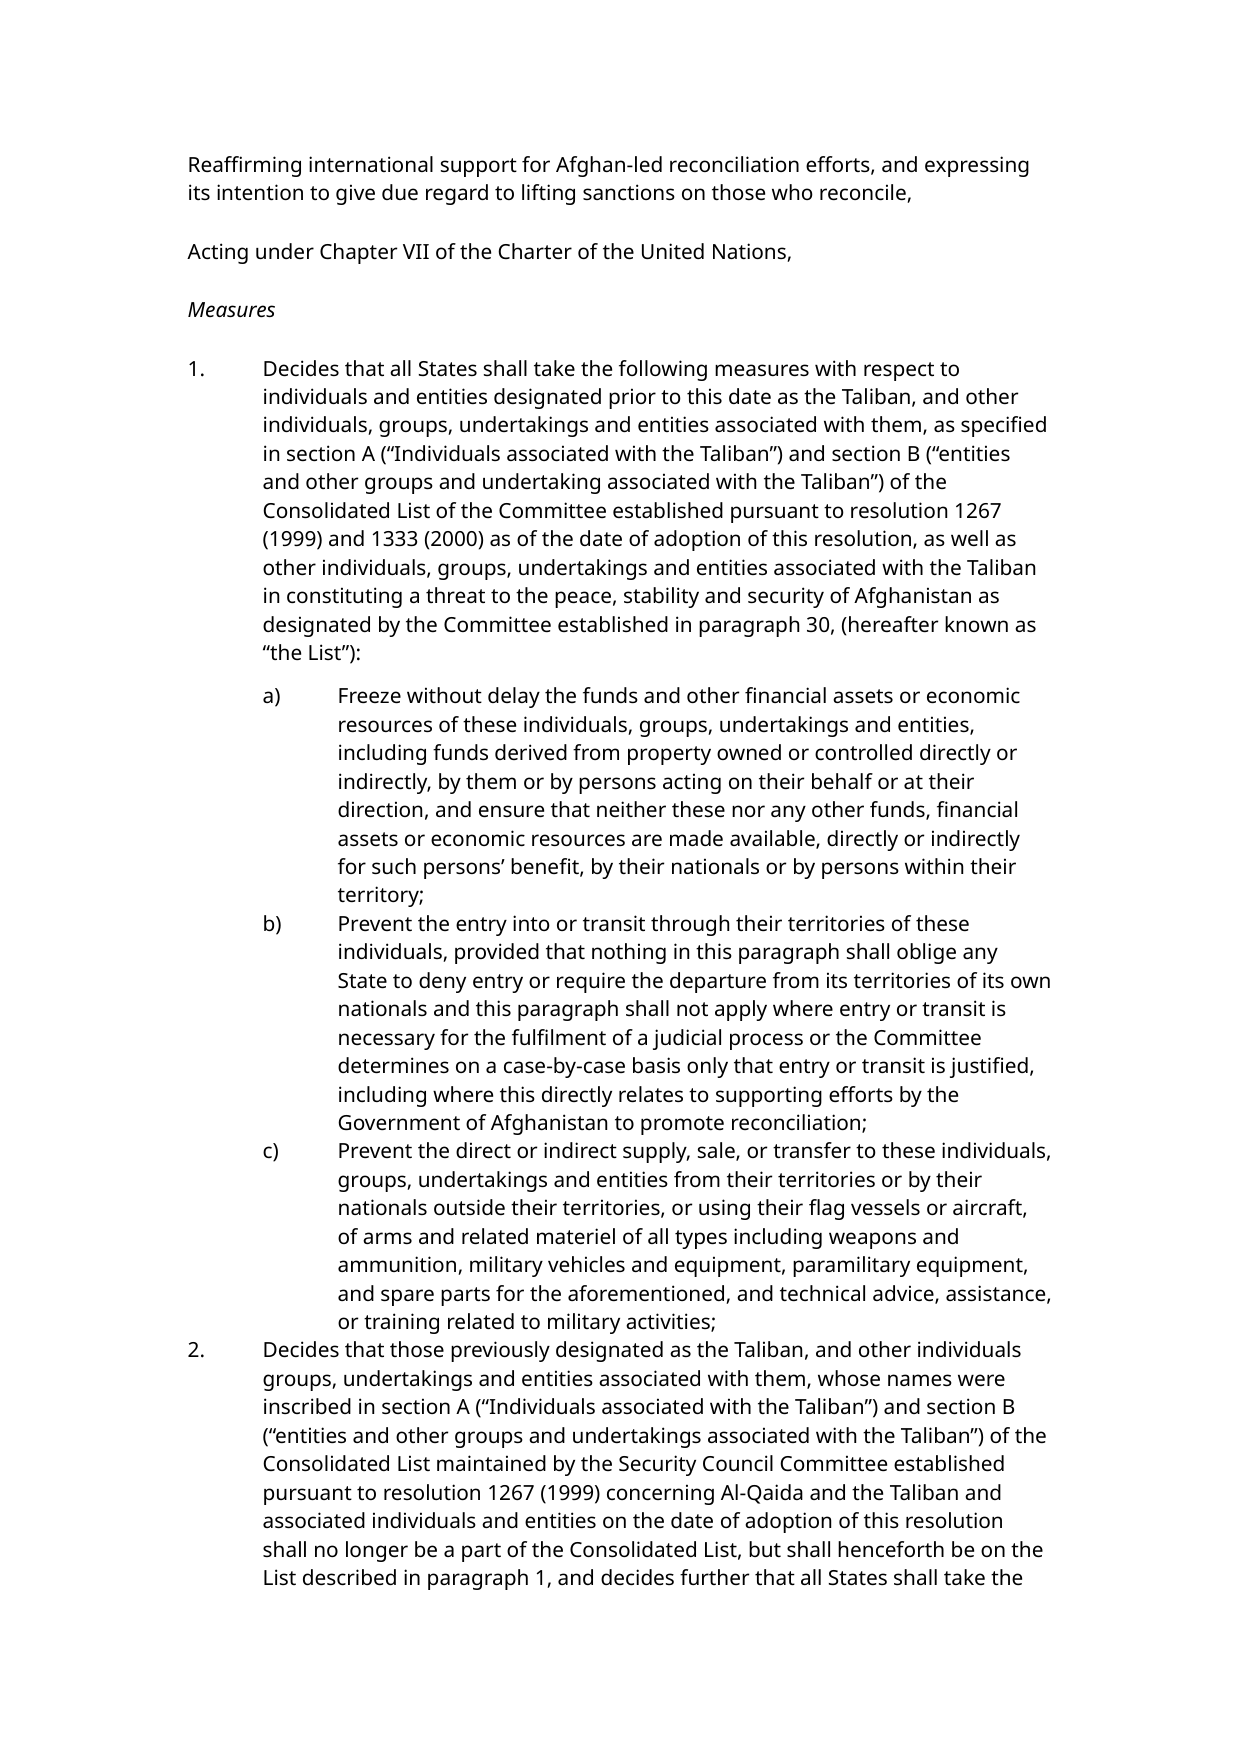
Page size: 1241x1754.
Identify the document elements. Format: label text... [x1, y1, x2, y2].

list Freeze without delay the funds and other financial assets or economic resources of these individuals, groups, undertakings and entities, including funds derived from property owned or controlled directly or indirectly, by them or by persons acting on their behalf or at their direction, and ensure that neither these nor any other funds, financial assets or economic resources are made available, directly or indirectly for such persons’ benefit, by their nationals or by persons within their territory; [262, 682, 1053, 909]
list Decides that those previously designated as the Taliban, and other individuals groups, undertakings and entities associated with them, whose names were inscribed in section A (“Individuals associated with the Taliban”) and section B (“entities and other groups and undertakings associated with the Taliban”) of the Consolidated List maintained by the Security Council Committee established pursuant to resolution 1267 (1999) concerning Al-Qaida and the Taliban and associated individuals and entities on the date of adoption of this resolution shall no longer be a part of the Consolidated List, but shall henceforth be on the List described in paragraph 1, and decides further that all States shall take the [187, 1336, 1053, 1592]
text Acting under Chapter VII of the Charter of the United Nations, [187, 237, 1053, 265]
list Prevent the entry into or transit through their territories of these individuals, provided that nothing in this paragraph shall oblige any State to deny entry or require the departure from its territories of its own nationals and this paragraph shall not apply where entry or transit is necessary for the fulfilment of a judicial process or the Committee determines on a case-by-case basis only that entry or transit is justified, including where this directly relates to supporting efforts by the Government of Afghanistan to promote reconciliation; [262, 909, 1053, 1137]
list Decides that all States shall take the following measures with respect to individuals and entities designated prior to this date as the Taliban, and other individuals, groups, undertakings and entities associated with them, as specified in section A (“Individuals associated with the Taliban”) and section B (“entities and other groups and undertaking associated with the Taliban”) of the Consolidated List of the Committee established pursuant to resolution 1267 (1999) and 1333 (2000) as of the date of adoption of this resolution, as well as other individuals, groups, undertakings and entities associated with the Taliban in constituting a threat to the peace, stability and security of Afghanistan as designated by the Committee established in paragraph 30, (hereafter known as “the List”): [187, 354, 1053, 667]
list Prevent the direct or indirect supply, sale, or transfer to these individuals, groups, undertakings and entities from their territories or by their nationals outside their territories, or using their flag vessels or aircraft, of arms and related materiel of all types including weapons and ammunition, military vehicles and equipment, paramilitary equipment, and spare parts for the aforementioned, and technical advice, assistance, or training related to military activities; [262, 1137, 1053, 1336]
text Reaffirming international support for Afghan-led reconciliation efforts, and expressing its intention to give due regard to lifting sanctions on those who reconcile, [187, 150, 1053, 207]
text Measures [187, 295, 1053, 324]
